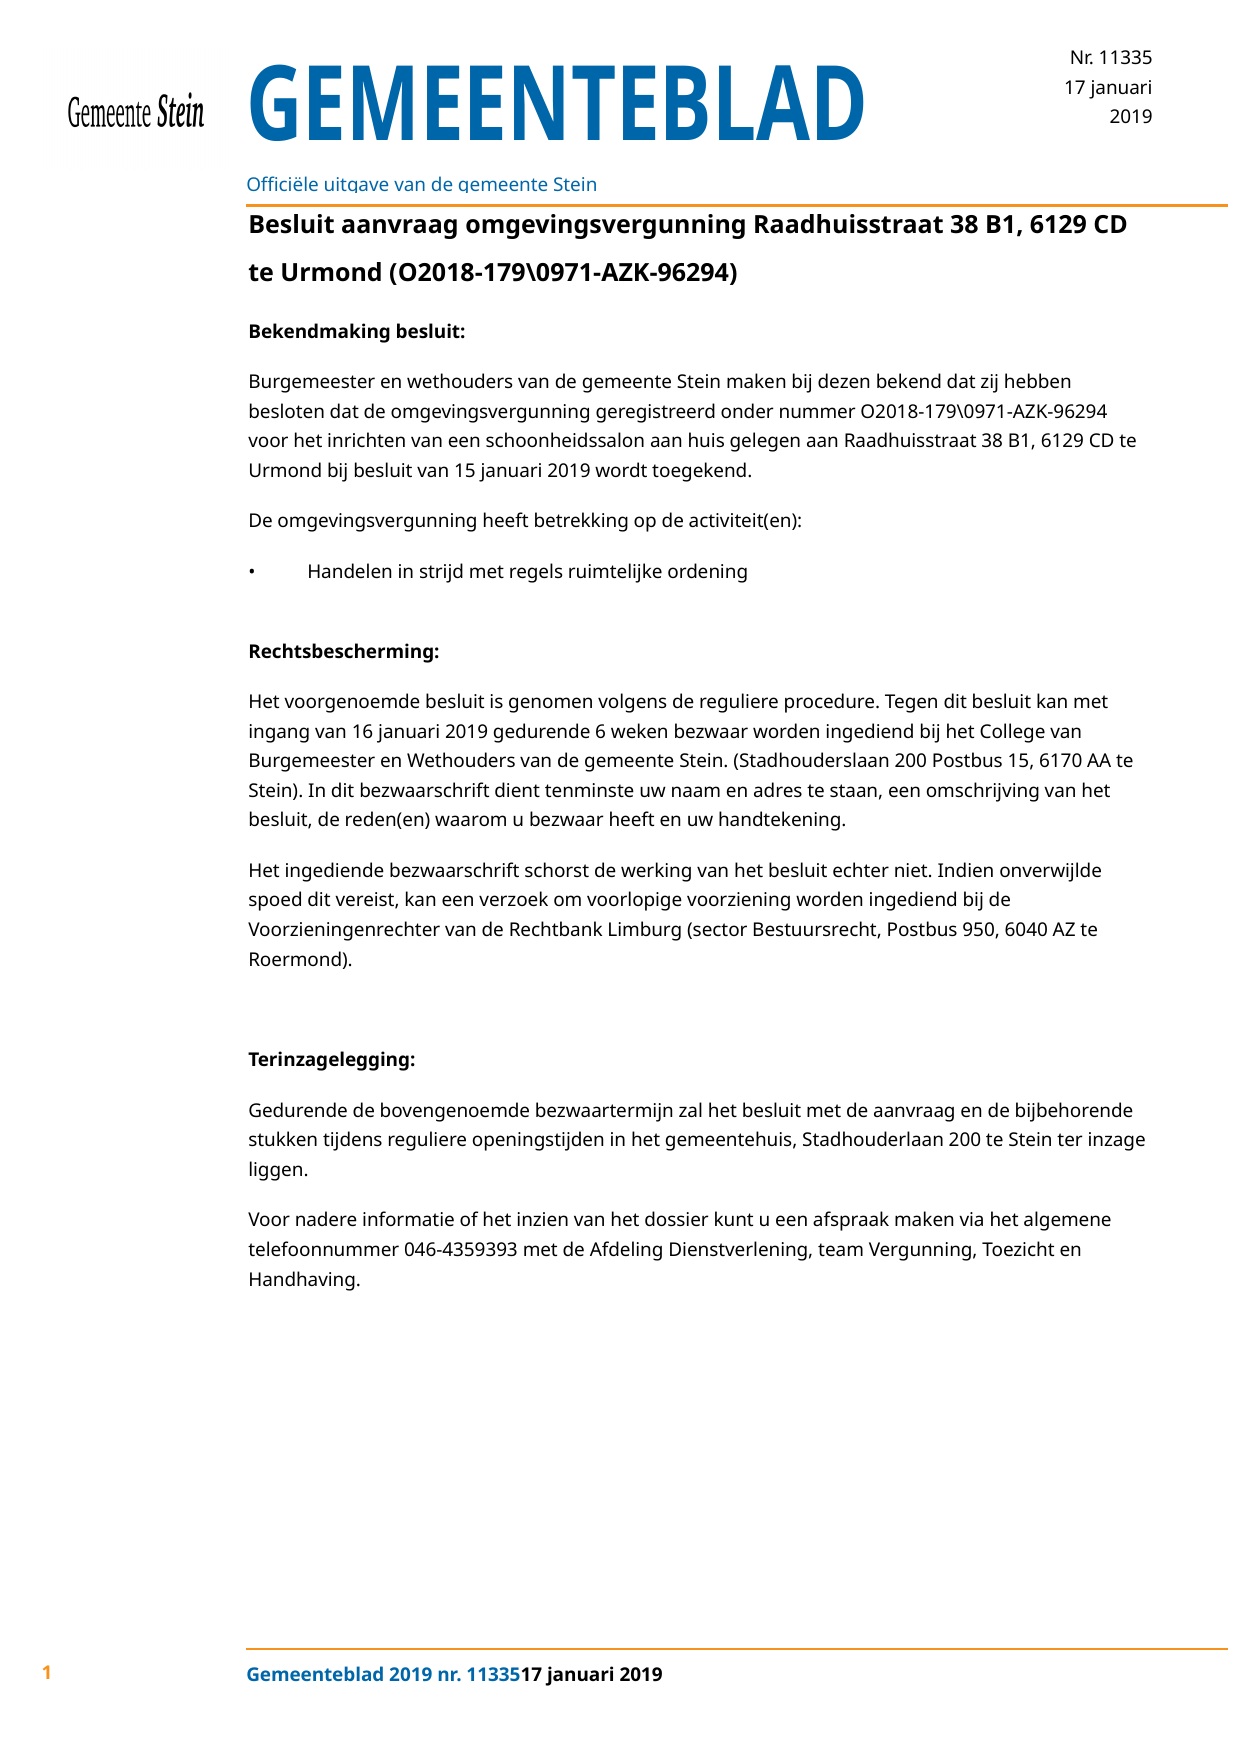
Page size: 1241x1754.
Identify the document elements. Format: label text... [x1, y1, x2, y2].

text Bekendmaking besluit: [248, 318, 1152, 344]
picture [41, 47, 231, 172]
text Burgemeester en wethouders van de gemeente Stein maken bij dezen bekend dat zij hebben besloten dat de omgevingsvergunning geregistreerd onder nummer O2018-179\0971-AZK-96294 voor het inrichten van een schoonheidssalon aan huis gelegen aan Raadhuisstraat 38 B1, 6129 CD te Urmond bij besluit van 15 januari 2019 wordt toegekend. [248, 368, 1152, 483]
text Voor nadere informatie of het inzien van het dossier kunt u een afspraak maken via het algemene telefoonnummer 046-4359393 met de Afdeling Dienstverlening, team Vergunning, Toezicht en Handhaving. [248, 1207, 1152, 1292]
text Terinzagelegging: [248, 1047, 1152, 1072]
text De omgevingsvergunning heeft betrekking op de activiteit(en): [248, 507, 1152, 533]
list Handelen in strijd met regels ruimtelijke ordening [248, 558, 1152, 584]
text Het ingediende bezwaarschrift schorst de werking van het besluit echter niet. Indien onverwijlde spoed dit vereist, kan een verzoek om voorlopige voorziening worden ingediend bij de Voorzieningenrechter van de Rechtbank Limburg (sector Bestuursrecht, Postbus 950, 6040 AZ te Roermond). [248, 857, 1152, 972]
text Rechtsbescherming: [248, 638, 1152, 664]
text Besluit aanvraag omgevingsvergunning Raadhuisstraat 38 B1, 6129 CD te Urmond (O2018-179\0971-AZK-96294) [248, 207, 1152, 288]
text Het voorgenoemde besluit is genomen volgens de reguliere procedure. Tegen dit besluit kan met ingang van 16 januari 2019 gedurende 6 weken bezwaar worden ingediend bij het College van Burgemeester en Wethouders van de gemeente Stein. (Stadhouderslaan 200 Postbus 15, 6170 AA te Stein). In dit bezwaarschrift dient tenminste uw naam en adres te staan, een omschrijving van het besluit, de reden(en) waarom u bezwaar heeft en uw handtekening. [248, 688, 1152, 832]
text Gedurende de bovengenoemde bezwaartermijn zal het besluit met de aanvraag en de bijbehorende stukken tijdens reguliere openingstijden in het gemeentehuis, Stadhouderlaan 200 te Stein ter inzage liggen. [248, 1097, 1152, 1182]
